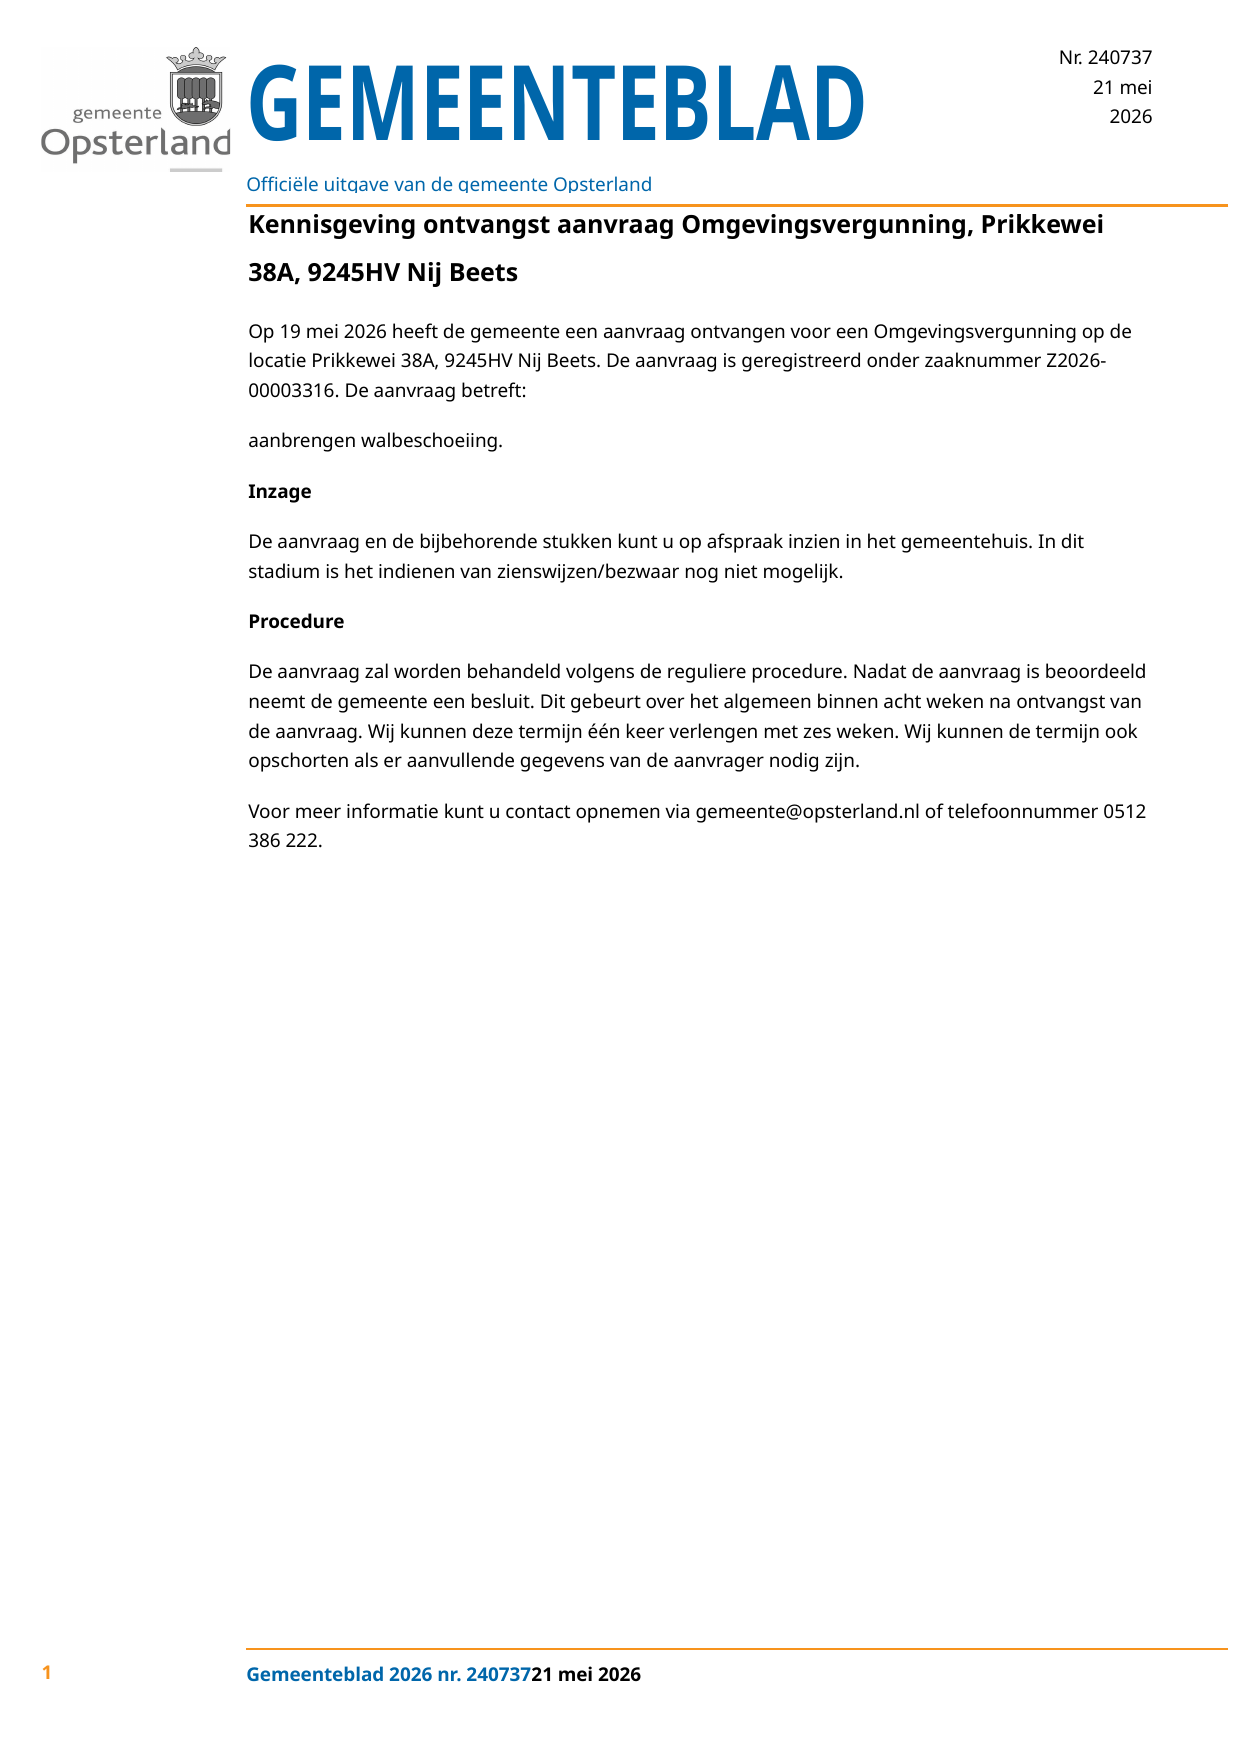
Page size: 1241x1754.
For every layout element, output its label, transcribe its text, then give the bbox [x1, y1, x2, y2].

text De aanvraag zal worden behandeld volgens de reguliere procedure. Nadat de aanvraag is beoordeeld neemt de gemeente een besluit. Dit gebeurt over het algemeen binnen acht weken na ontvangst van de aanvraag. Wij kunnen deze termijn één keer verlengen met zes weken. Wij kunnen de termijn ook opschorten als er aanvullende gegevens van de aanvrager nodig zijn. [248, 659, 1152, 773]
text Procedure [248, 608, 1152, 634]
text De aanvraag en de bijbehorende stukken kunt u op afspraak inzien in het gemeentehuis. In dit stadium is het indienen van zienswijzen/bezwaar nog niet mogelijk. [248, 528, 1152, 584]
text Op 19 mei 2026 heeft de gemeente een aanvraag ontvangen voor een Omgevingsvergunning op de locatie Prikkewei 38A, 9245HV Nij Beets. De aanvraag is geregistreerd onder zaaknummer Z2026-00003316. De aanvraag betreft: [248, 318, 1152, 403]
text Inzage [248, 478, 1152, 504]
text Voor meer informatie kunt u contact opnemen via gemeente@opsterland.nl of telefoonnummer 0512 386 222. [248, 798, 1152, 853]
text aanbrengen walbeschoeiing. [248, 427, 1152, 453]
picture [41, 47, 231, 172]
text Kennisgeving ontvangst aanvraag Omgevingsvergunning, Prikkewei 38A, 9245HV Nij Beets [248, 207, 1152, 288]
